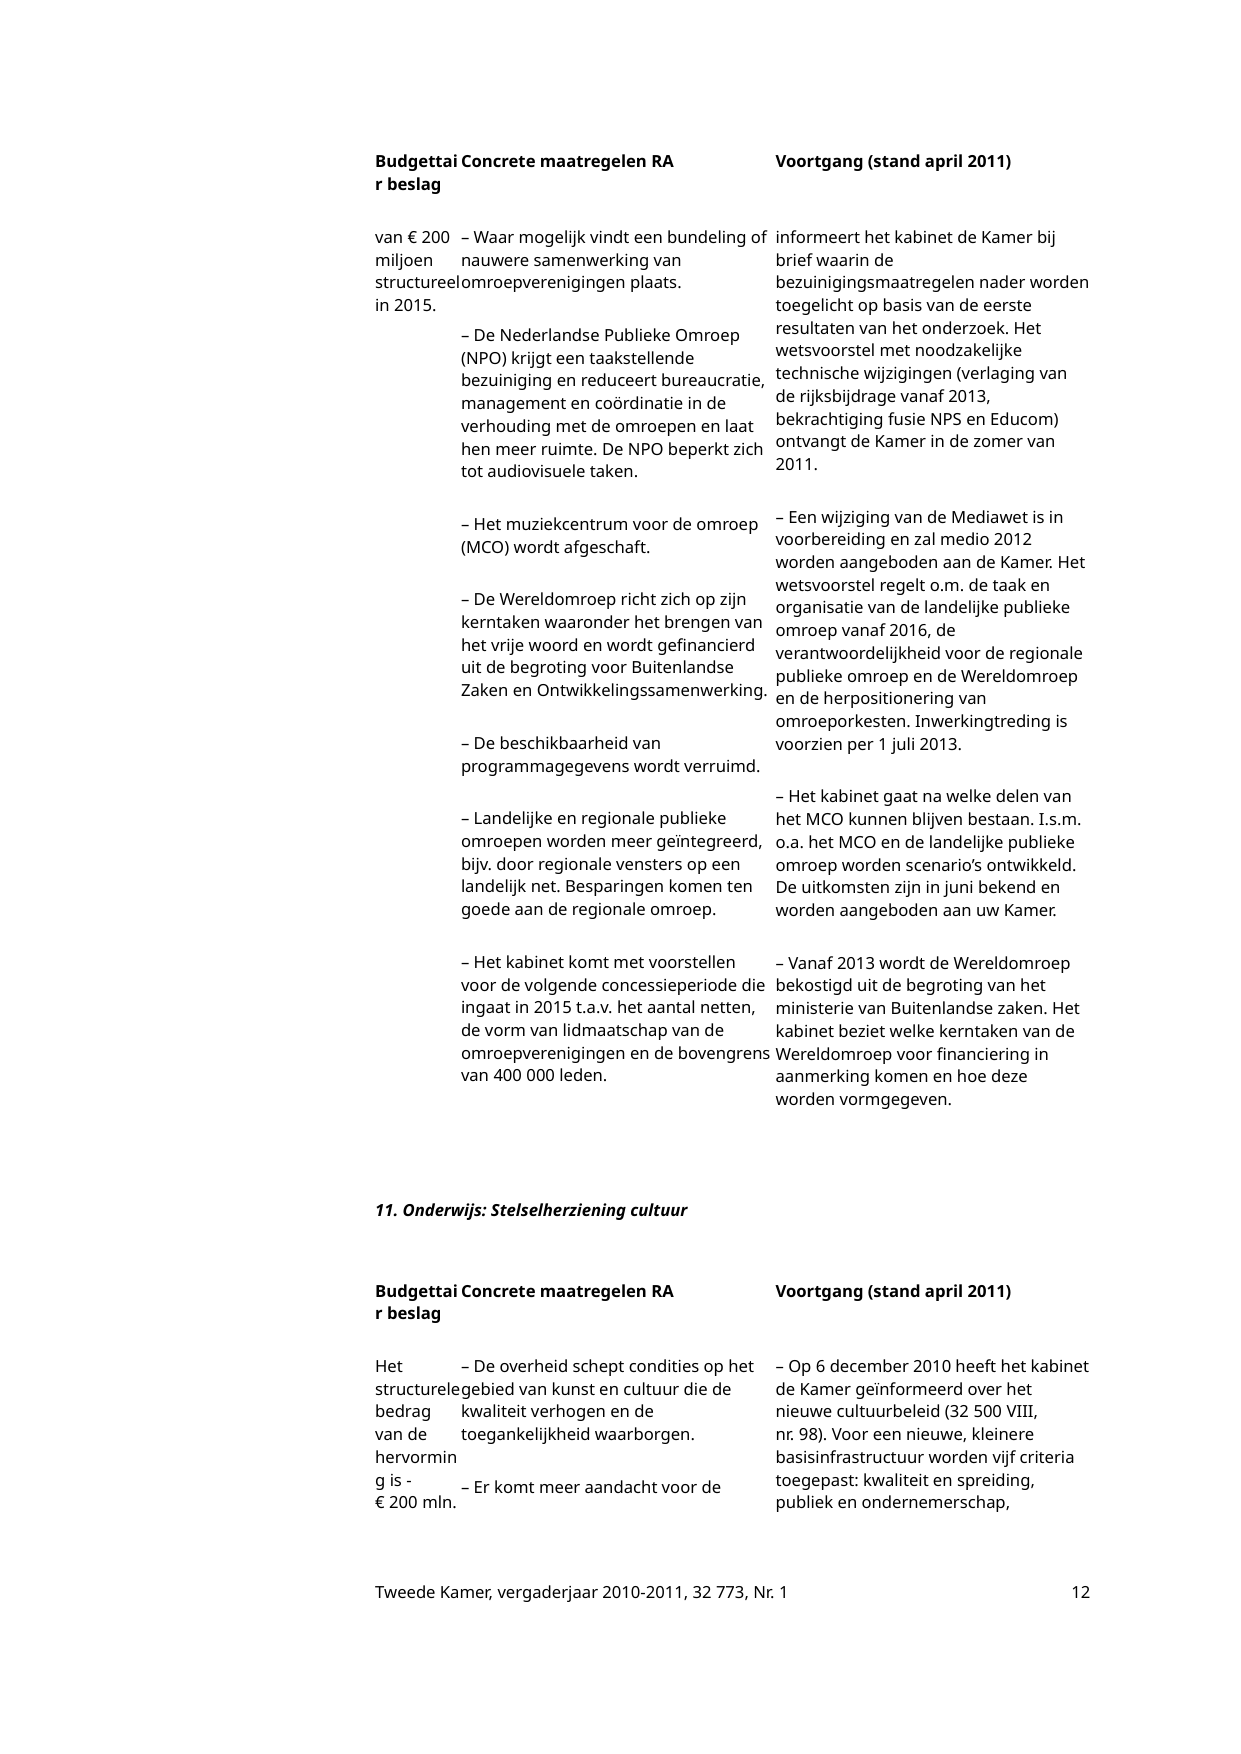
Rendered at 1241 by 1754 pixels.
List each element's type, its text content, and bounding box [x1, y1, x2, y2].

table_header Concrete maatregelen RA [461, 150, 775, 225]
table_cell van € 200 miljoen structureel in 2015. [375, 225, 461, 1140]
table_header Voortgang (stand april 2011) [775, 1279, 1090, 1355]
table_cell – Waar mogelijk vindt een bundeling of nauwere samenwerking van omroepverenigingen plaats. – De Nederlandse Publieke Omroep (NPO) krijgt een taakstellende bezuiniging en reduceert bureaucratie, management en coördinatie in de verhouding met de omroepen en laat hen meer ruimte. De NPO beperkt zich tot audiovisuele taken. – Het muziekcentrum voor de omroep (MCO) wordt afgeschaft. – De Wereldomroep richt zich op zijn kerntaken waaronder het brengen van het vrije woord en wordt gefinancierd uit de begroting voor Buitenlandse Zaken en Ontwikkelingssamenwerking. – De beschikbaarheid van programmagegevens wordt verruimd. – Landelijke en regionale publieke omroepen worden meer geïntegreerd, bijv. door regionale vensters op een landelijk net. Besparingen komen ten goede aan de regionale omroep. – Het kabinet komt met voorstellen voor de volgende concessieperiode die ingaat in 2015 t.a.v. het aantal netten, de vorm van lidmaatschap van de omroepverenigingen en de bovengrens van 400 000 leden. [461, 225, 775, 1140]
table_cell informeert het kabinet de Kamer bij brief waarin de bezuinigingsmaatregelen nader worden toegelicht op basis van de eerste resultaten van het onderzoek. Het wetsvoorstel met noodzakelijke technische wijzigingen (verlaging van de rijksbijdrage vanaf 2013, bekrachtiging fusie NPS en Educom) ontvangt de Kamer in de zomer van 2011. – Een wijziging van de Mediawet is in voorbereiding en zal medio 2012 worden aangeboden aan de Kamer. Het wetsvoorstel regelt o.m. de taak en organisatie van de landelijke publieke omroep vanaf 2016, de verantwoordelijkheid voor de regionale publieke omroep en de Wereldomroep en de herpositionering van omroeporkesten. Inwerkingtreding is voorzien per 1 juli 2013. – Het kabinet gaat na welke delen van het MCO kunnen blijven bestaan. I.s.m. o.a. het MCO en de landelijke publieke omroep worden scenario’s ontwikkeld. De uitkomsten zijn in juni bekend en worden aangeboden aan uw Kamer. – Vanaf 2013 wordt de Wereldomroep bekostigd uit de begroting van het ministerie van Buitenlandse zaken. Het kabinet beziet welke kerntaken van de Wereldomroep voor financiering in aanmerking komen en hoe deze worden vormgegeven. [775, 225, 1090, 1140]
table_header Budgettair beslag [375, 1279, 461, 1355]
table_cell – Op 6 december 2010 heeft het kabinet de Kamer geïnformeerd over het nieuwe cultuurbeleid (32 500 VIII, nr. 98). Voor een nieuwe, kleinere basisinfrastructuur worden vijf criteria toegepast: kwaliteit en spreiding, publiek en ondernemerschap, [775, 1355, 1090, 1514]
text 11. Onderwijs: Stelselherziening cultuur [375, 1199, 1090, 1221]
table_header Concrete maatregelen RA [461, 1279, 775, 1355]
table_header Voortgang (stand april 2011) [775, 150, 1090, 225]
table_header Budgettair beslag [375, 150, 461, 225]
table_cell Het structurele bedrag van de hervorming is -€ 200 mln. [375, 1355, 461, 1514]
table_cell – De overheid schept condities op het gebied van kunst en cultuur die de kwaliteit verhogen en de toegankelijkheid waarborgen. – Er komt meer aandacht voor de [461, 1355, 775, 1514]
